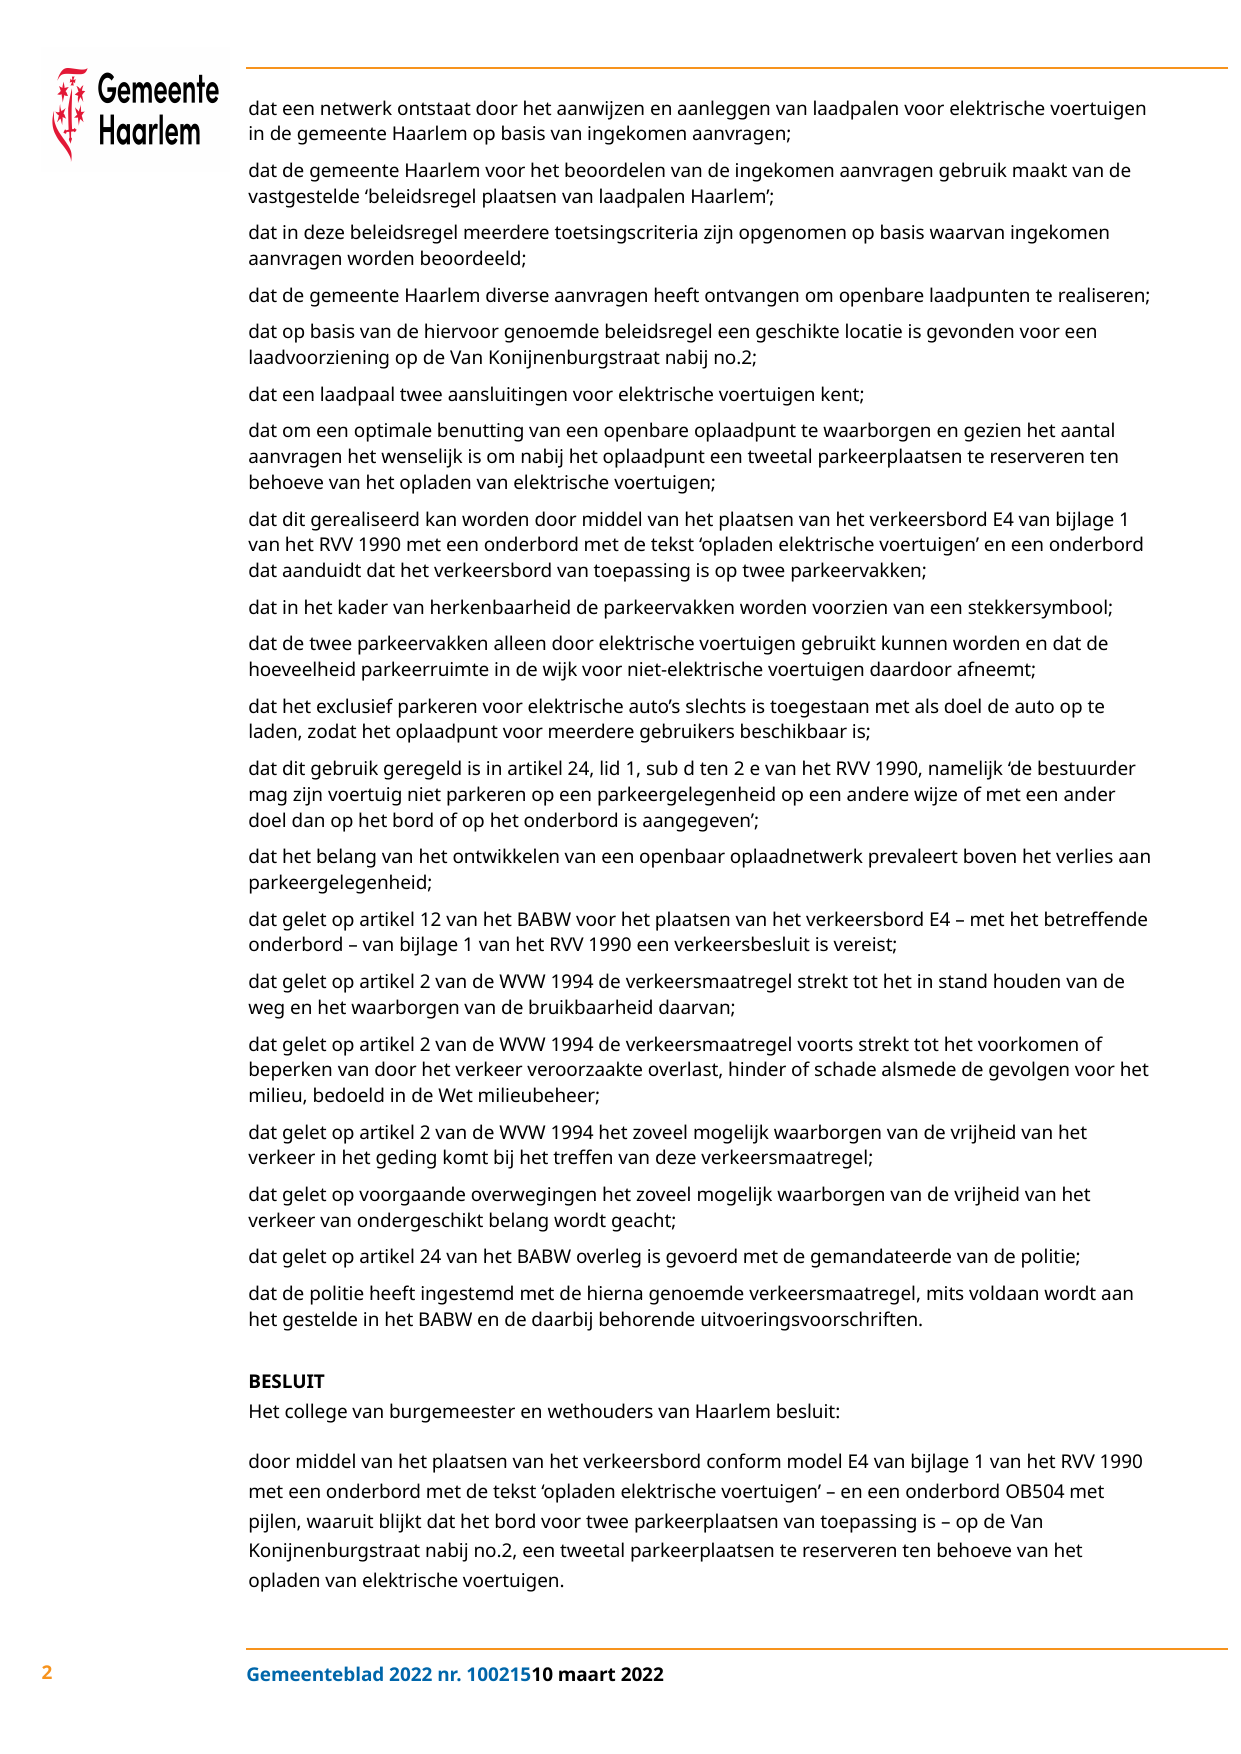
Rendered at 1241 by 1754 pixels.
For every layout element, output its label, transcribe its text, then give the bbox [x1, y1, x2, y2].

text dat de politie heeft ingestemd met de hierna genoemde verkeersmaatregel, mits voldaan wordt aan het gestelde in het BABW en de daarbij behorende uitvoeringsvoorschriften. [248, 1280, 1152, 1332]
picture [41, 47, 231, 172]
text dat gelet op artikel 2 van de WVW 1994 het zoveel mogelijk waarborgen van de vrijheid van het verkeer in het geding komt bij het treffen van deze verkeersmaatregel; [248, 1119, 1152, 1170]
text dat in deze beleidsregel meerdere toetsingscriteria zijn opgenomen op basis waarvan ingekomen aanvragen worden beoordeeld; [248, 219, 1152, 271]
text dat het exclusief parkeren voor elektrische auto’s slechts is toegestaan met als doel de auto op te laden, zodat het oplaadpunt voor meerdere gebruikers beschikbaar is; [248, 693, 1152, 744]
text dat dit gebruik geregeld is in artikel 24, lid 1, sub d ten 2 e van het RVV 1990, namelijk ‘de bestuurder mag zijn voertuig niet parkeren op een parkeergelegenheid op een andere wijze of met een ander doel dan op het bord of op het onderbord is aangegeven’; [248, 755, 1152, 833]
text dat gelet op artikel 12 van het BABW voor het plaatsen van het verkeersbord E4 – met het betreffende onderbord – van bijlage 1 van het RVV 1990 een verkeersbesluit is vereist; [248, 906, 1152, 957]
text dat in het kader van herkenbaarheid de parkeervakken worden voorzien van een stekkersymbool; [248, 594, 1152, 620]
text dat een netwerk ontstaat door het aanwijzen en aanleggen van laadpalen voor elektrische voertuigen in de gemeente Haarlem op basis van ingekomen aanvragen; [248, 95, 1152, 146]
text dat dit gerealiseerd kan worden door middel van het plaatsen van het verkeersbord E4 van bijlage 1 van het RVV 1990 met een onderbord met de tekst ‘opladen elektrische voertuigen’ en een onderbord dat aanduidt dat het verkeersbord van toepassing is op twee parkeervakken; [248, 506, 1152, 583]
text door middel van het plaatsen van het verkeersbord conform model E4 van bijlage 1 van het RVV 1990 met een onderbord met de tekst ‘opladen elektrische voertuigen’ – en een onderbord OB504 met pijlen, waaruit blijkt dat het bord voor twee parkeerplaatsen van toepassing is – op de Van Konijnenburgstraat nabij no.2, een tweetal parkeerplaatsen te reserveren ten behoeve van het opladen van elektrische voertuigen. [248, 1449, 1152, 1593]
text dat gelet op voorgaande overwegingen het zoveel mogelijk waarborgen van de vrijheid van het verkeer van ondergeschikt belang wordt geacht; [248, 1181, 1152, 1233]
text dat gelet op artikel 2 van de WVW 1994 de verkeersmaatregel voorts strekt tot het voorkomen of beperken van door het verkeer veroorzaakte overlast, hinder of schade alsmede de gevolgen voor het milieu, bedoeld in de Wet milieubeheer; [248, 1031, 1152, 1108]
text BESLUIT [248, 1369, 1152, 1394]
text dat op basis van de hiervoor genoemde beleidsregel een geschikte locatie is gevonden voor een laadvoorziening op de Van Konijnenburgstraat nabij no.2; [248, 319, 1152, 370]
text dat om een optimale benutting van een openbare oplaadpunt te waarborgen en gezien het aantal aanvragen het wenselijk is om nabij het oplaadpunt een tweetal parkeerplaatsen te reserveren ten behoeve van het opladen van elektrische voertuigen; [248, 418, 1152, 495]
text dat gelet op artikel 2 van de WVW 1994 de verkeersmaatregel strekt tot het in stand houden van de weg en het waarborgen van de bruikbaarheid daarvan; [248, 968, 1152, 1020]
text dat de twee parkeervakken alleen door elektrische voertuigen gebruikt kunnen worden en dat de hoeveelheid parkeerruimte in de wijk voor niet-elektrische voertuigen daardoor afneemt; [248, 631, 1152, 682]
text dat het belang van het ontwikkelen van een openbaar oplaadnetwerk prevaleert boven het verlies aan parkeergelegenheid; [248, 843, 1152, 895]
text dat de gemeente Haarlem voor het beoordelen van de ingekomen aanvragen gebruik maakt van de vastgestelde ‘beleidsregel plaatsen van laadpalen Haarlem’; [248, 157, 1152, 209]
text Het college van burgemeester en wethouders van Haarlem besluit: [248, 1398, 1152, 1424]
text dat gelet op artikel 24 van het BABW overleg is gevoerd met de gemandateerde van de politie; [248, 1244, 1152, 1269]
text dat een laadpaal twee aansluitingen voor elektrische voertuigen kent; [248, 381, 1152, 407]
text dat de gemeente Haarlem diverse aanvragen heeft ontvangen om openbare laadpunten te realiseren; [248, 282, 1152, 308]
